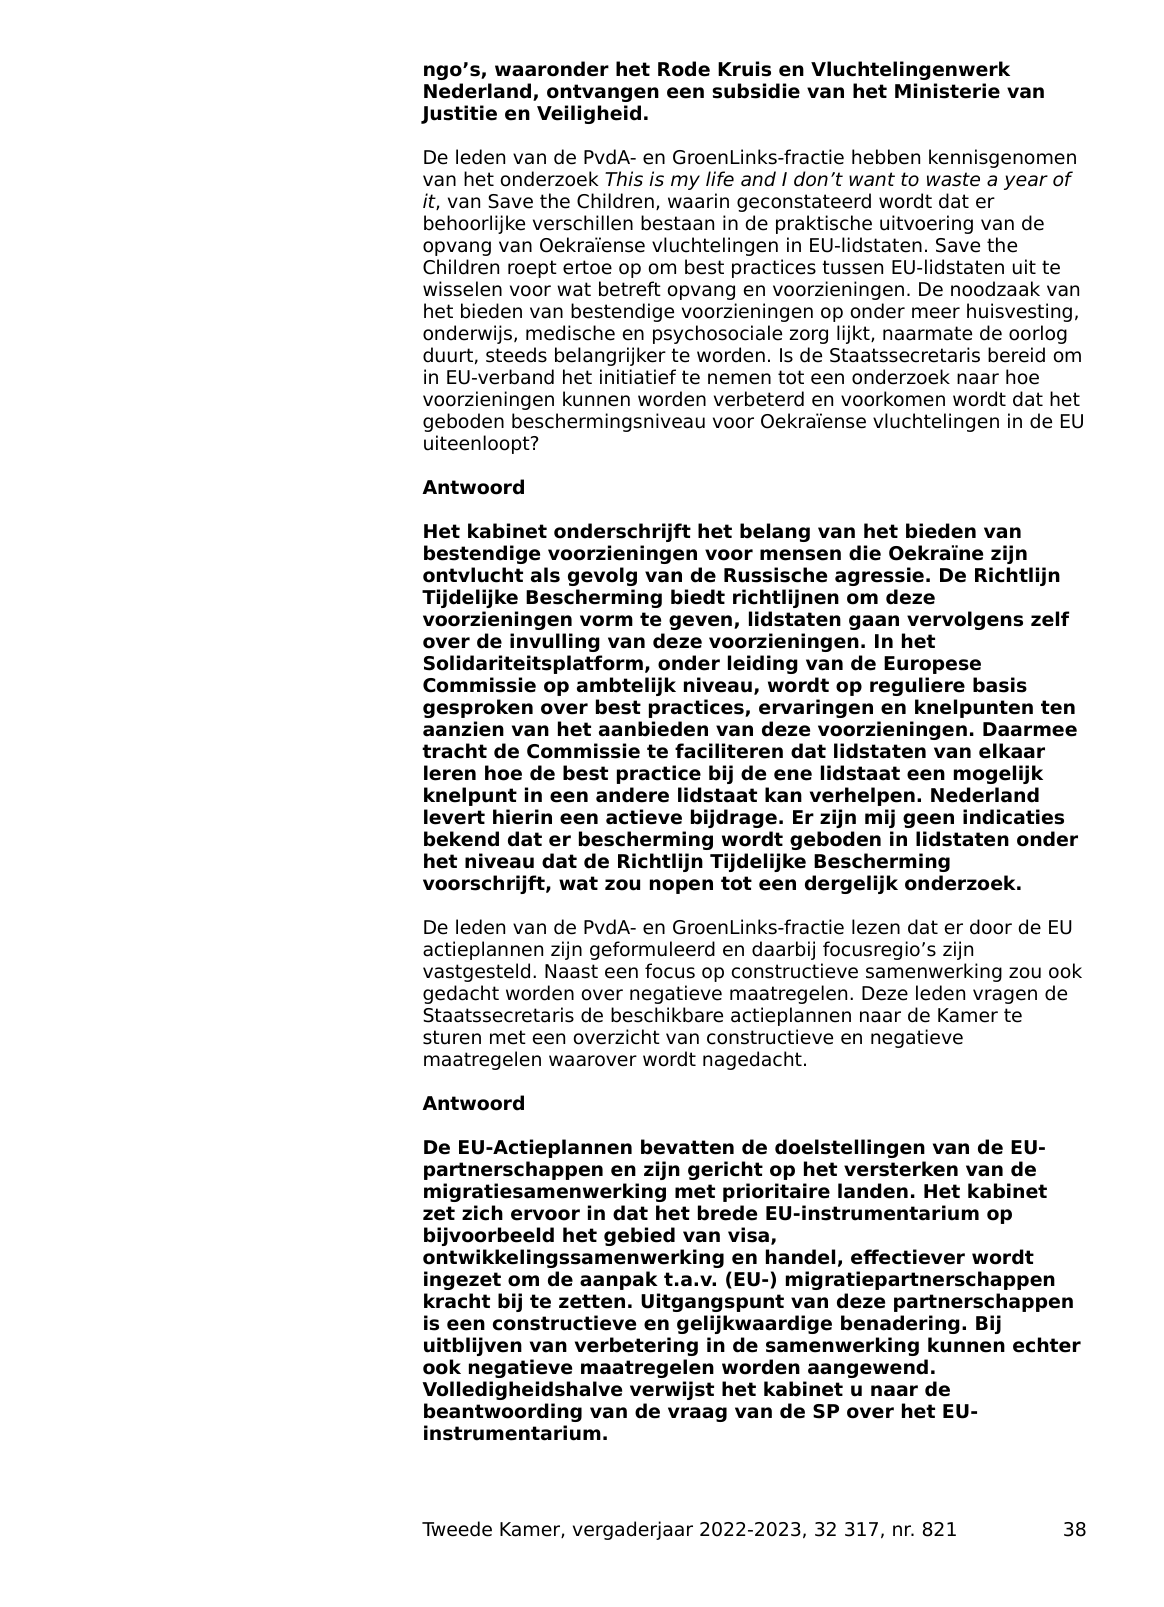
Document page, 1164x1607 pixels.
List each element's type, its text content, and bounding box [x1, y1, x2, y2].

text De leden van de PvdA- en GroenLinks-fractie lezen dat er door de EU actieplannen zijn geformuleerd en daarbij focusregio’s zijn vastgesteld. Naast een focus op constructieve samenwerking zou ook gedacht worden over negatieve maatregelen. Deze leden vragen de Staatssecretaris de beschikbare actieplannen naar de Kamer te sturen met een overzicht van constructieve en negatieve maatregelen waarover wordt nagedacht. [422, 917, 1087, 1071]
text ngo’s, waaronder het Rode Kruis en Vluchtelingenwerk Nederland, ontvangen een subsidie van het Ministerie van Justitie en Veiligheid. [422, 59, 1087, 125]
text Het kabinet onderschrijft het belang van het bieden van bestendige voorzieningen voor mensen die Oekraïne zijn ontvlucht als gevolg van de Russische agressie. De Richtlijn Tijdelijke Bescherming biedt richtlijnen om deze voorzieningen vorm te geven, lidstaten gaan vervolgens zelf over de invulling van deze voorzieningen. In het Solidariteitsplatform, onder leiding van de Europese Commissie op ambtelijk niveau, wordt op reguliere basis gesproken over best practices, ervaringen en knelpunten ten aanzien van het aanbieden van deze voorzieningen. Daarmee tracht de Commissie te faciliteren dat lidstaten van elkaar leren hoe de best practice bij de ene lidstaat een mogelijk knelpunt in een andere lidstaat kan verhelpen. Nederland levert hierin een actieve bijdrage. Er zijn mij geen indicaties bekend dat er bescherming wordt geboden in lidstaten onder het niveau dat de Richtlijn Tijdelijke Bescherming voorschrijft, wat zou nopen tot een dergelijk onderzoek. [422, 521, 1087, 895]
subtitle Antwoord [422, 477, 1087, 499]
text De EU-Actieplannen bevatten de doelstellingen van de EU-partnerschappen en zijn gericht op het versterken van de migratiesamenwerking met prioritaire landen. Het kabinet zet zich ervoor in dat het brede EU-instrumentarium op bijvoorbeeld het gebied van visa, ontwikkelingssamenwerking en handel, effectiever wordt ingezet om de aanpak t.a.v. (EU-) migratiepartnerschappen kracht bij te zetten. Uitgangspunt van deze partnerschappen is een constructieve en gelijkwaardige benadering. Bij uitblijven van verbetering in de samenwerking kunnen echter ook negatieve maatregelen worden aangewend. Volledigheidshalve verwijst het kabinet u naar de beantwoording van de vraag van de SP over het EU-instrumentarium. [422, 1137, 1087, 1445]
text De leden van de PvdA- en GroenLinks-fractie hebben kennisgenomen van het onderzoek This is my life and I don’t want to waste a year of it, van Save the Children, waarin geconstateerd wordt dat er behoorlijke verschillen bestaan in de praktische uitvoering van de opvang van Oekraïense vluchtelingen in EU-lidstaten. Save the Children roept ertoe op om best practices tussen EU-lidstaten uit te wisselen voor wat betreft opvang en voorzieningen. De noodzaak van het bieden van bestendige voorzieningen op onder meer huisvesting, onderwijs, medische en psychosociale zorg lijkt, naarmate de oorlog duurt, steeds belangrijker te worden. Is de Staatssecretaris bereid om in EU-verband het initiatief te nemen tot een onderzoek naar hoe voorzieningen kunnen worden verbeterd en voorkomen wordt dat het geboden beschermingsniveau voor Oekraïense vluchtelingen in de EU uiteenloopt? [422, 147, 1087, 455]
subtitle Antwoord [422, 1093, 1087, 1115]
